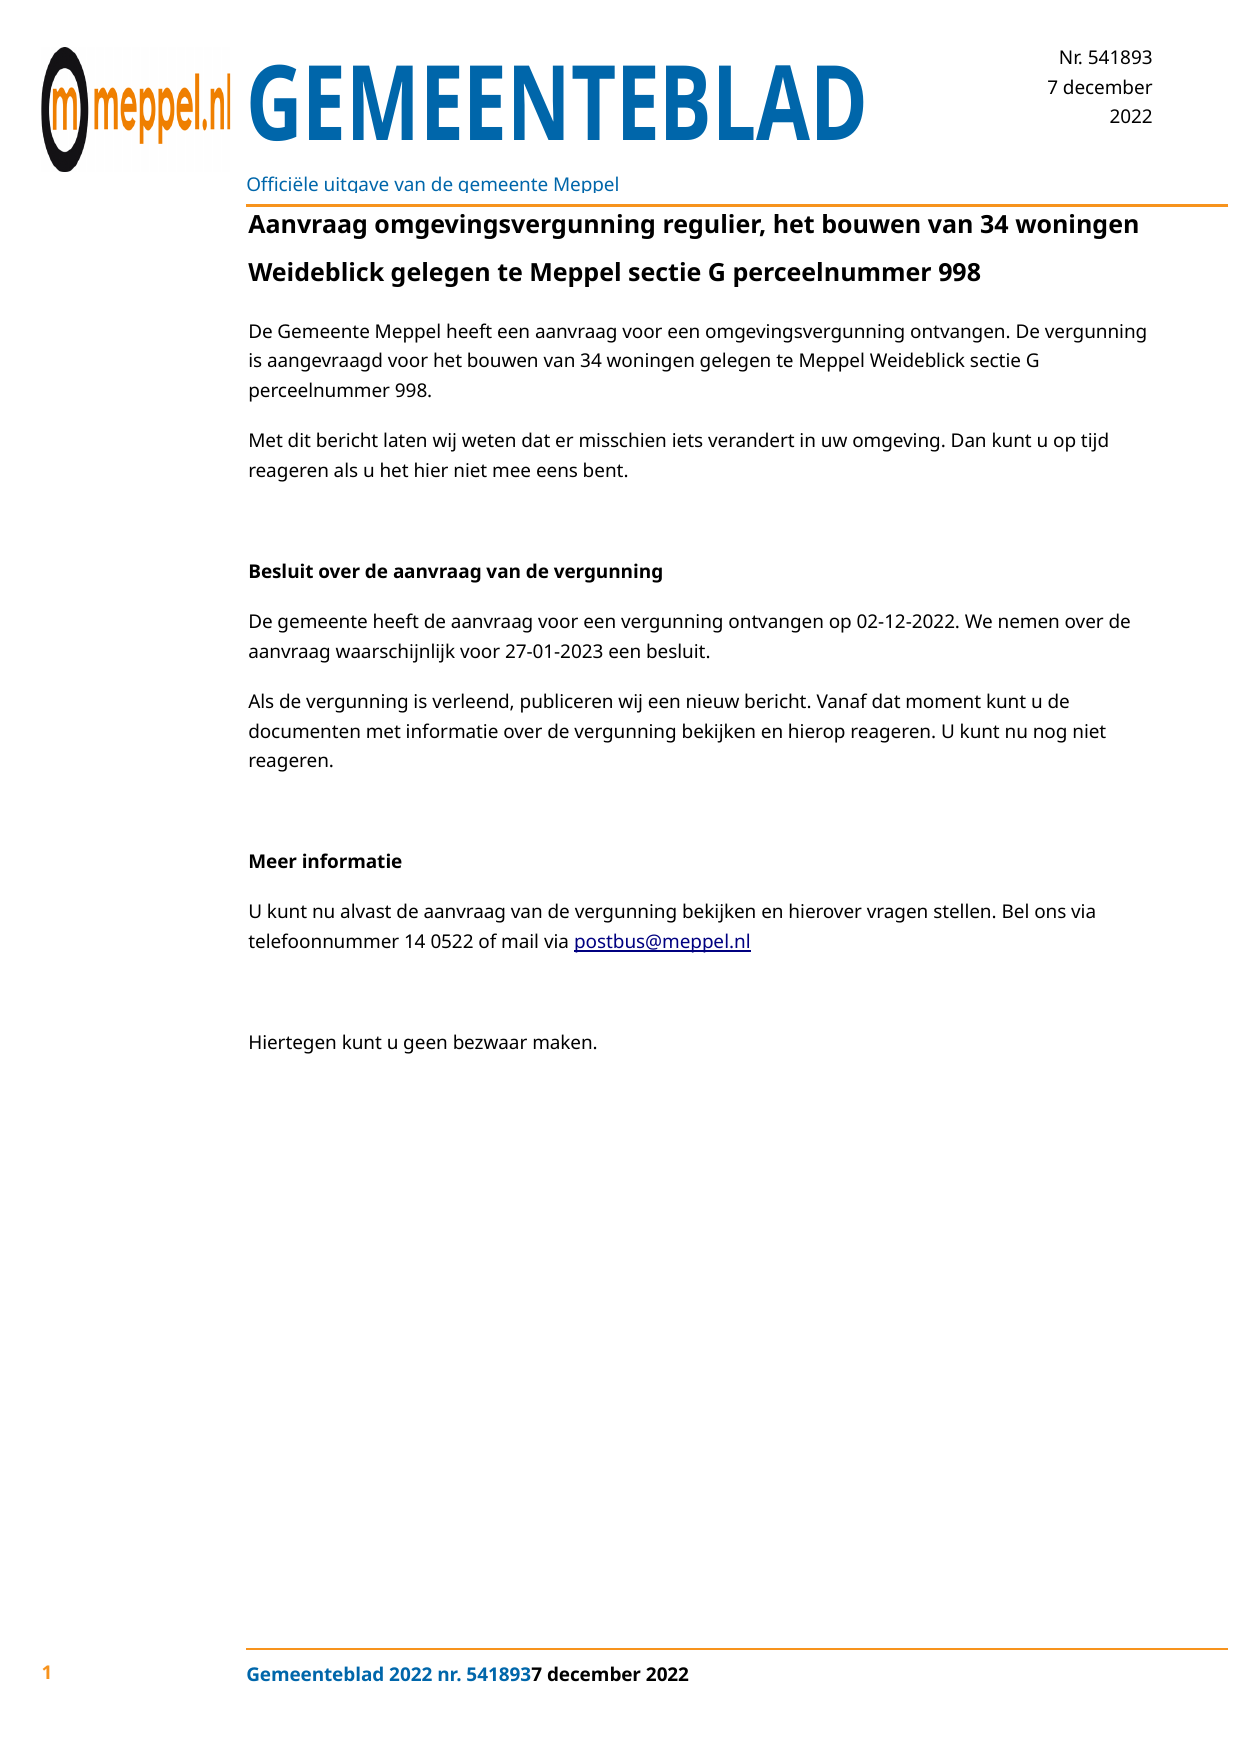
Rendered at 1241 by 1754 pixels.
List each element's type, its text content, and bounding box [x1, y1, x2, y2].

text Besluit over de aanvraag van de vergunning [248, 558, 1152, 584]
text Met dit bericht laten wij weten dat er misschien iets verandert in uw omgeving. Dan kunt u op tijd reageren als u het hier niet mee eens bent. [248, 427, 1152, 483]
text Als de vergunning is verleend, publiceren wij een nieuw bericht. Vanaf dat moment kunt u de documenten met informatie over de vergunning bekijken en hierop reageren. U kunt nu nog niet reageren. [248, 688, 1152, 773]
text U kunt nu alvast de aanvraag van de vergunning bekijken en hierover vragen stellen. Bel ons via telefoonnummer 14 0522 of mail via postbus@meppel.nl [248, 899, 1152, 954]
picture [41, 47, 231, 172]
text Meer informatie [248, 848, 1152, 874]
text Aanvraag omgevingsvergunning regulier, het bouwen van 34 woningen Weideblick gelegen te Meppel sectie G perceelnummer 998 [248, 207, 1152, 288]
text De gemeente heeft de aanvraag voor een vergunning ontvangen op 02-12-2022. We nemen over de aanvraag waarschijnlijk voor 27-01-2023 een besluit. [248, 608, 1152, 664]
text Hiertegen kunt u geen bezwaar maken. [248, 1029, 1152, 1055]
text De Gemeente Meppel heeft een aanvraag voor een omgevingsvergunning ontvangen. De vergunning is aangevraagd voor het bouwen van 34 woningen gelegen te Meppel Weideblick sectie G perceelnummer 998. [248, 318, 1152, 403]
